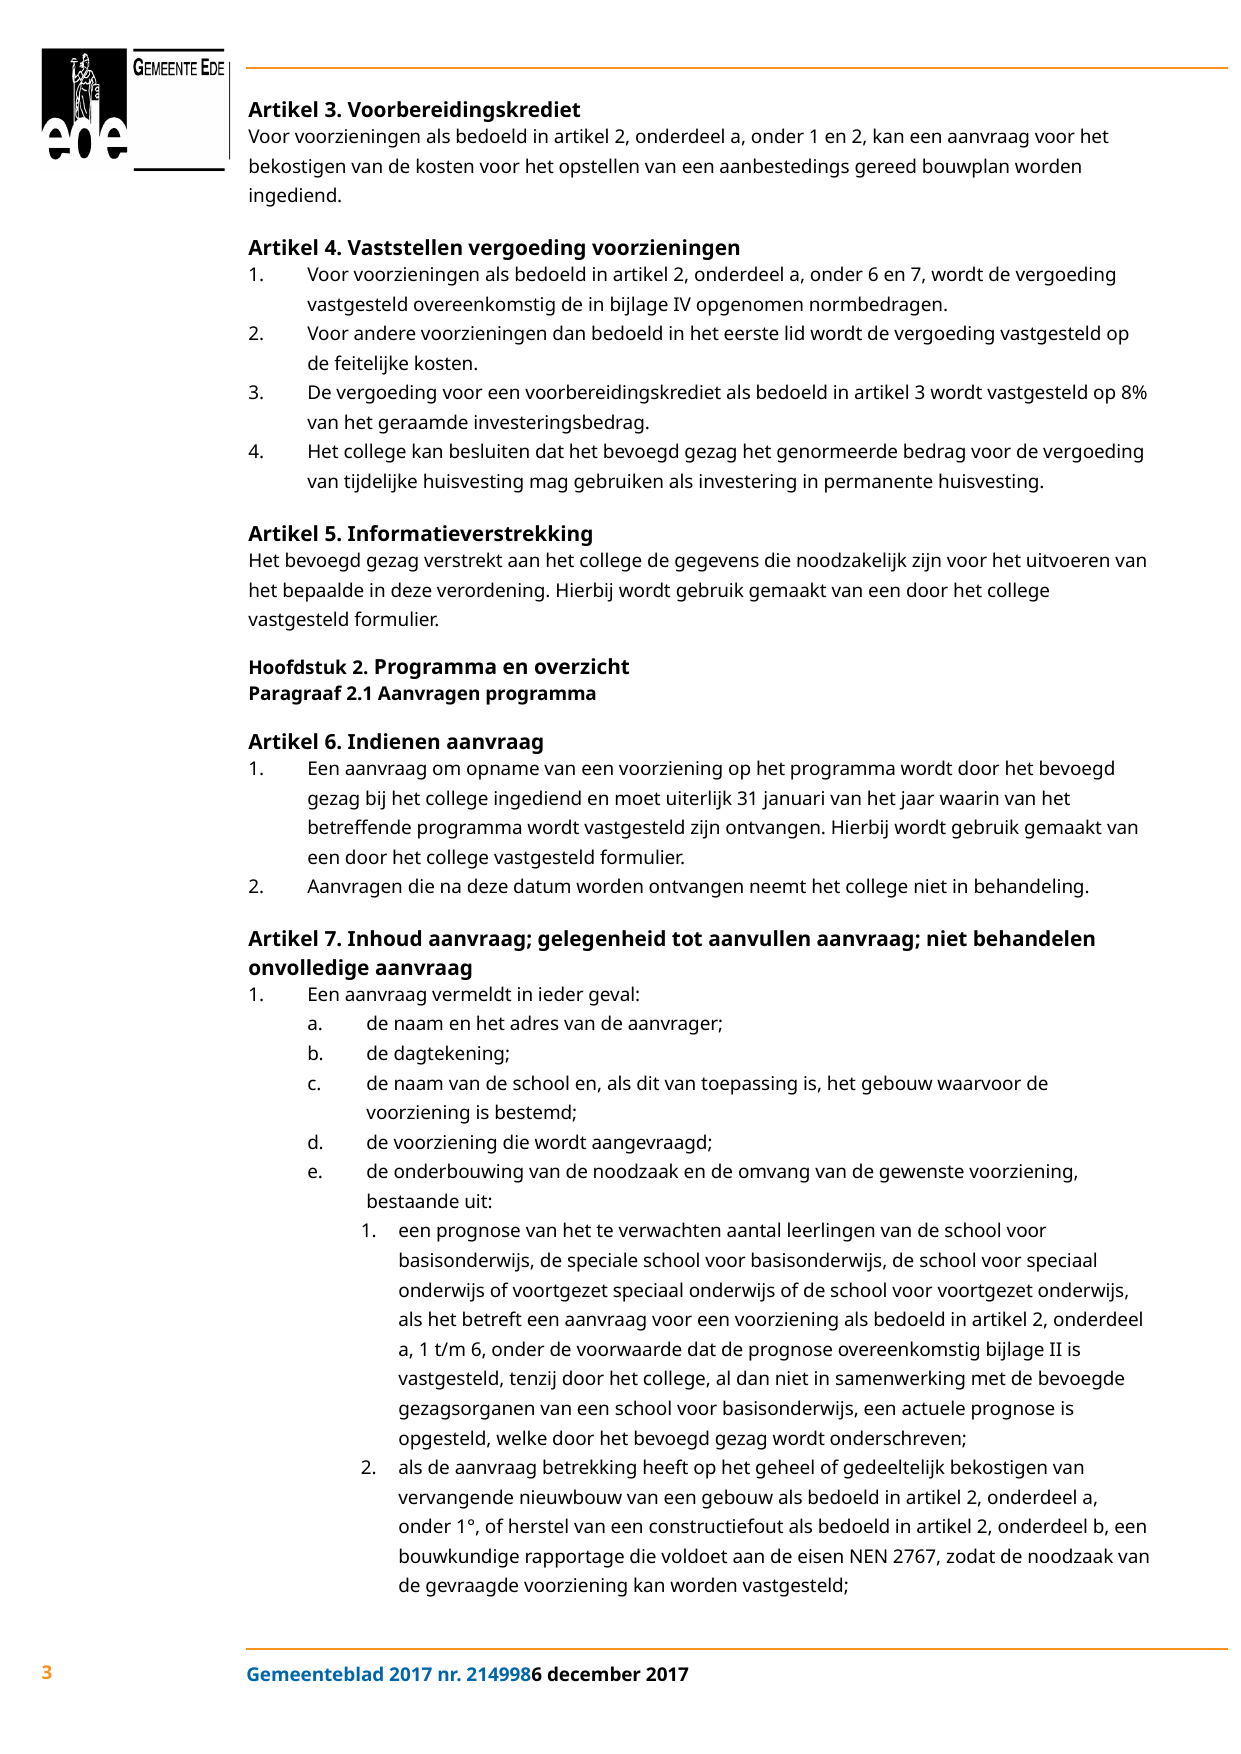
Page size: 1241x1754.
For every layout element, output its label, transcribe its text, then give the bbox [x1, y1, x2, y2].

list de dagtekening; [307, 1040, 1152, 1066]
picture [41, 47, 231, 172]
list de naam van de school en, als dit van toepassing is, het gebouw waarvoor de voorziening is bestemd; [307, 1070, 1152, 1125]
list Aanvragen die na deze datum worden ontvangen neemt het college niet in behandeling. [248, 874, 1152, 899]
text Artikel 6. Indienen aanvraag [248, 727, 1152, 755]
list Het college kan besluiten dat het bevoegd gezag het genormeerde bedrag voor de vergoeding van tijdelijke huisvesting mag gebruiken als investering in permanente huisvesting. [248, 439, 1152, 494]
list Voor andere voorzieningen dan bedoeld in het eerste lid wordt de vergoeding vastgesteld op de feitelijke kosten. [248, 320, 1152, 376]
text Artikel 3. Voorbereidingskrediet [248, 95, 1152, 123]
list de naam en het adres van de aanvrager; [307, 1011, 1152, 1036]
list Een aanvraag vermeldt in ieder geval: [248, 981, 1152, 1007]
list De vergoeding voor een voorbereidingskrediet als bedoeld in artikel 3 wordt vastgesteld op 8% van het geraamde investeringsbedrag. [248, 379, 1152, 435]
text Artikel 7. Inhoud aanvraag; gelegenheid tot aanvullen aanvraag; niet behandelen onvolledige aanvraag [248, 924, 1152, 981]
text Artikel 5. Informatieverstrekking [248, 519, 1152, 547]
list Een aanvraag om opname van een voorziening op het programma wordt door het bevoegd gezag bij het college ingediend en moet uiterlijk 31 januari van het jaar waarin van het betreffende programma wordt vastgesteld zijn ontvangen. Hierbij wordt gebruik gemaakt van een door het college vastgesteld formulier. [248, 755, 1152, 870]
text Hoofdstuk 2. Programma en overzicht [248, 652, 1152, 680]
list als de aanvraag betrekking heeft op het geheel of gedeeltelijk bekostigen van vervangende nieuwbouw van een gebouw als bedoeld in artikel 2, onderdeel a, onder 1°, of herstel van een constructiefout als bedoeld in artikel 2, onderdeel b, een bouwkundige rapportage die voldoet aan de eisen NEN 2767, zodat de noodzaak van de gevraagde voorziening kan worden vastgesteld; [361, 1454, 1152, 1598]
text Het bevoegd gezag verstrekt aan het college de gegevens die noodzakelijk zijn voor het uitvoeren van het bepaalde in deze verordening. Hierbij wordt gebruik gemaakt van een door het college vastgesteld formulier. [248, 547, 1152, 632]
list de onderbouwing van de noodzaak en de omvang van de gewenste voorziening, bestaande uit: [307, 1158, 1152, 1214]
text Voor voorzieningen als bedoeld in artikel 2, onderdeel a, onder 1 en 2, kan een aanvraag voor het bekostigen van de kosten voor het opstellen van een aanbestedings gereed bouwplan worden ingediend. [248, 123, 1152, 208]
text Artikel 4. Vaststellen vergoeding voorzieningen [248, 233, 1152, 261]
list Voor voorzieningen als bedoeld in artikel 2, onderdeel a, onder 6 en 7, wordt de vergoeding vastgesteld overeenkomstig de in bijlage IV opgenomen normbedragen. [248, 261, 1152, 317]
list een prognose van het te verwachten aantal leerlingen van de school voor basisonderwijs, de speciale school voor basisonderwijs, de school voor speciaal onderwijs of voortgezet speciaal onderwijs of de school voor voortgezet onderwijs, als het betreft een aanvraag voor een voorziening als bedoeld in artikel 2, onderdeel a, 1 t/m 6, onder de voorwaarde dat de prognose overeenkomstig bijlage II is vastgesteld, tenzij door het college, al dan niet in samenwerking met de bevoegde gezagsorganen van een school voor basisonderwijs, een actuele prognose is opgesteld, welke door het bevoegd gezag wordt onderschreven; [361, 1218, 1152, 1451]
text Paragraaf 2.1 Aanvragen programma [248, 680, 1152, 706]
list de voorziening die wordt aangevraagd; [307, 1129, 1152, 1155]
